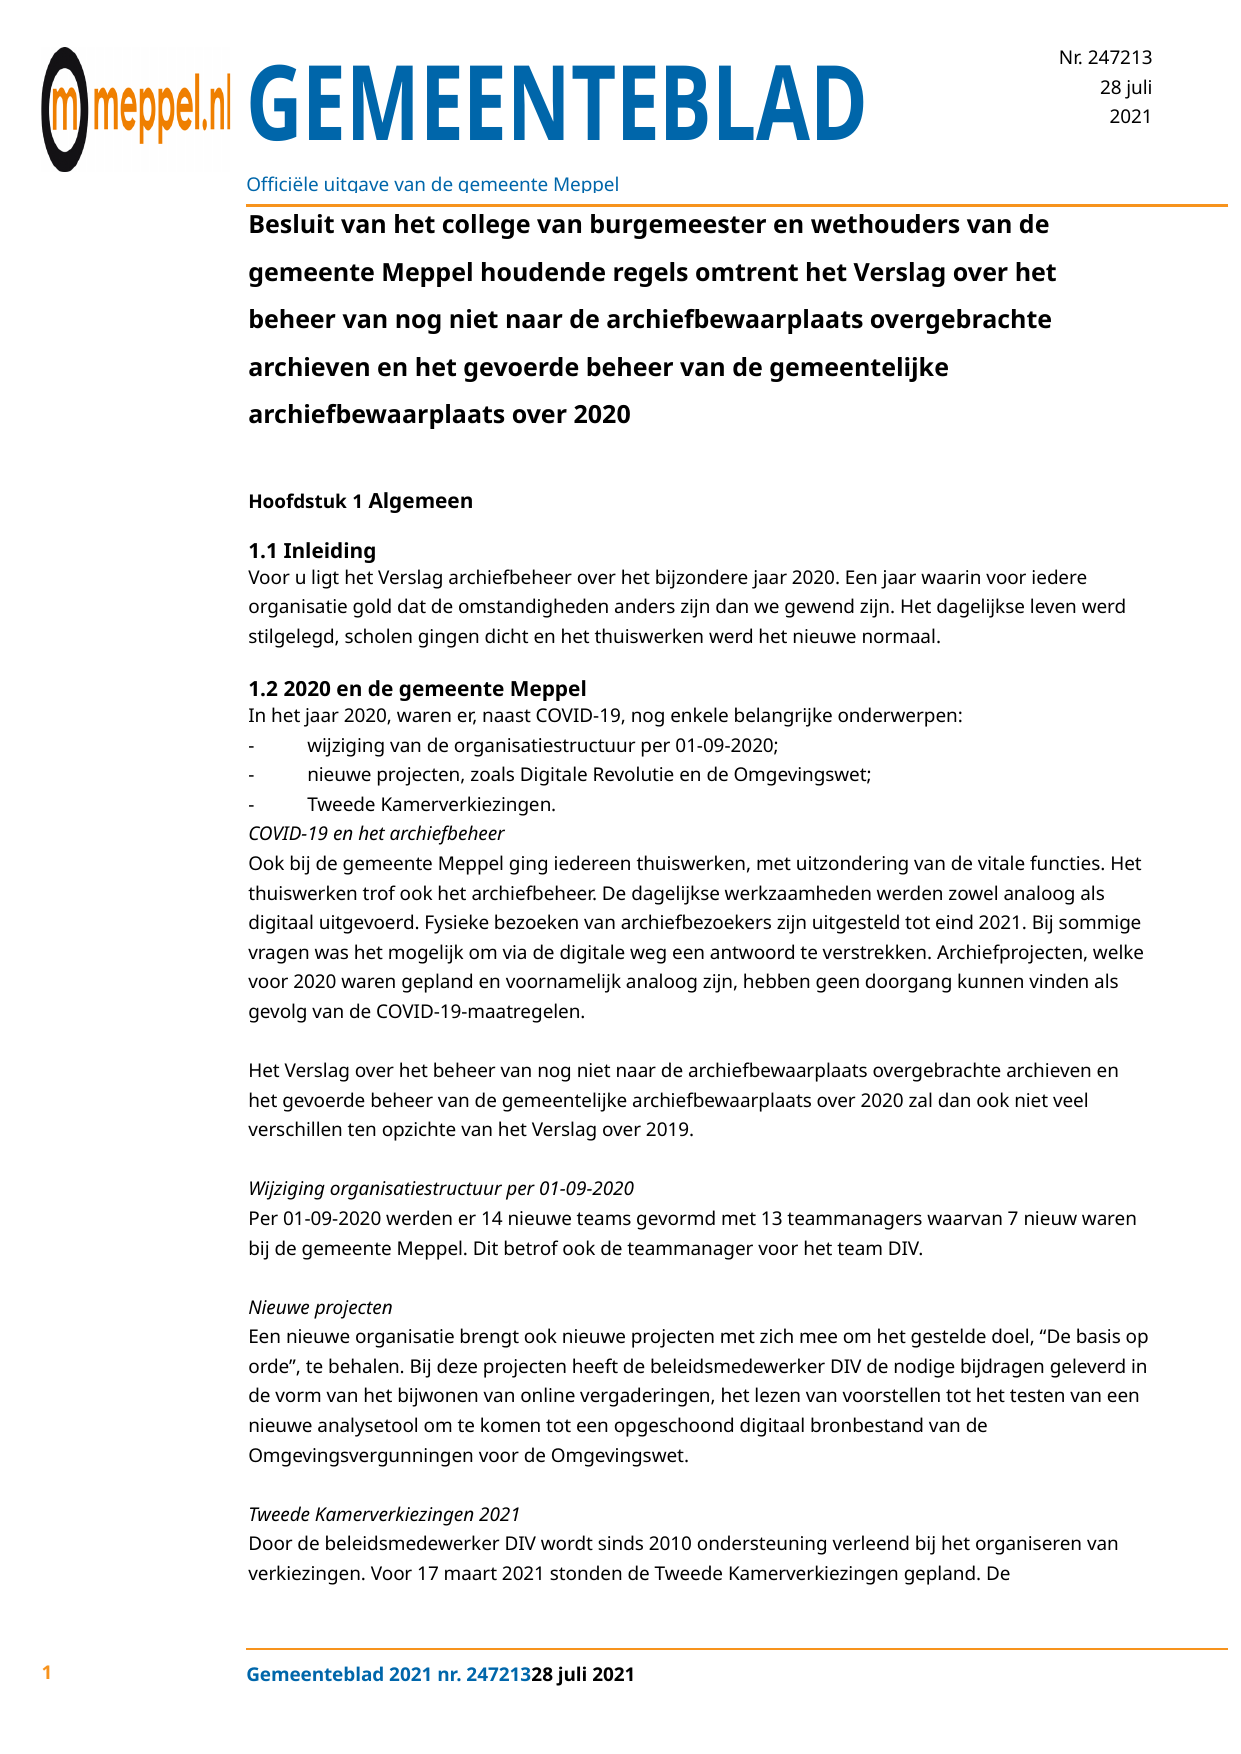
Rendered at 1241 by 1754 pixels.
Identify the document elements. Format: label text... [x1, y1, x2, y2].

text Wijziging organisatiestructuur per 01-09-2020 [248, 1176, 1152, 1201]
text Door de beleidsmedewerker DIV wordt sinds 2010 ondersteuning verleend bij het organiseren van verkiezingen. Voor 17 maart 2021 stonden de Tweede Kamerverkiezingen gepland. De [248, 1531, 1152, 1586]
text Een nieuwe organisatie brengt ook nieuwe projecten met zich mee om het gestelde doel, “De basis op orde”, te behalen. Bij deze projecten heeft de beleidsmedewerker DIV de nodige bijdragen geleverd in de vorm van het bijwonen van online vergaderingen, het lezen van voorstellen tot het testen van een nieuwe analysetool om te komen tot een opgeschoond digitaal bronbestand van de Omgevingsvergunningen voor de Omgevingswet. [248, 1323, 1152, 1467]
text 1.2 2020 en de gemeente Meppel [248, 674, 1152, 702]
text Besluit van het college van burgemeester en wethouders van de gemeente Meppel houdende regels omtrent het Verslag over het beheer van nog niet naar de archiefbewaarplaats overgebrachte archieven en het gevoerde beheer van de gemeentelijke archiefbewaarplaats over 2020 [248, 207, 1152, 431]
text Hoofdstuk 1 Algemeen [248, 486, 1152, 515]
text Per 01-09-2020 werden er 14 nieuwe teams gevormd met 13 teammanagers waarvan 7 nieuw waren bij de gemeente Meppel. Dit betrof ook de teammanager voor het team DIV. [248, 1205, 1152, 1260]
text Ook bij de gemeente Meppel ging iedereen thuiswerken, met uitzondering van de vitale functies. Het thuiswerken trof ook het archiefbeheer. De dagelijkse werkzaamheden werden zowel analoog als digitaal uitgevoerd. Fysieke bezoeken van archiefbezoekers zijn uitgesteld tot eind 2021. Bij sommige vragen was het mogelijk om via de digitale weg een antwoord te verstrekken. Archiefprojecten, welke voor 2020 waren gepland en voornamelijk analoog zijn, hebben geen doorgang kunnen vinden als gevolg van de COVID-19-maatregelen. [248, 850, 1152, 1024]
text Het Verslag over het beheer van nog niet naar de archiefbewaarplaats overgebrachte archieven en het gevoerde beheer van de gemeentelijke archiefbewaarplaats over 2020 zal dan ook niet veel verschillen ten opzichte van het Verslag over 2019. [248, 1057, 1152, 1142]
text 1.1 Inleiding [248, 536, 1152, 564]
picture [41, 47, 231, 172]
text In het jaar 2020, waren er, naast COVID-19, nog enkele belangrijke onderwerpen: [248, 702, 1152, 728]
text Nieuwe projecten [248, 1294, 1152, 1319]
text COVID-19 en het archiefbeheer [248, 821, 1152, 846]
list nieuwe projecten, zoals Digitale Revolutie en de Omgevingswet; [248, 761, 1152, 787]
text Voor u ligt het Verslag archiefbeheer over het bijzondere jaar 2020. Een jaar waarin voor iedere organisatie gold dat de omstandigheden anders zijn dan we gewend zijn. Het dagelijkse leven werd stilgelegd, scholen gingen dicht en het thuiswerken werd het nieuwe normaal. [248, 564, 1152, 649]
list Tweede Kamerverkiezingen. [248, 791, 1152, 817]
text Tweede Kamerverkiezingen 2021 [248, 1501, 1152, 1527]
list wijziging van de organisatiestructuur per 01-09-2020; [248, 732, 1152, 757]
